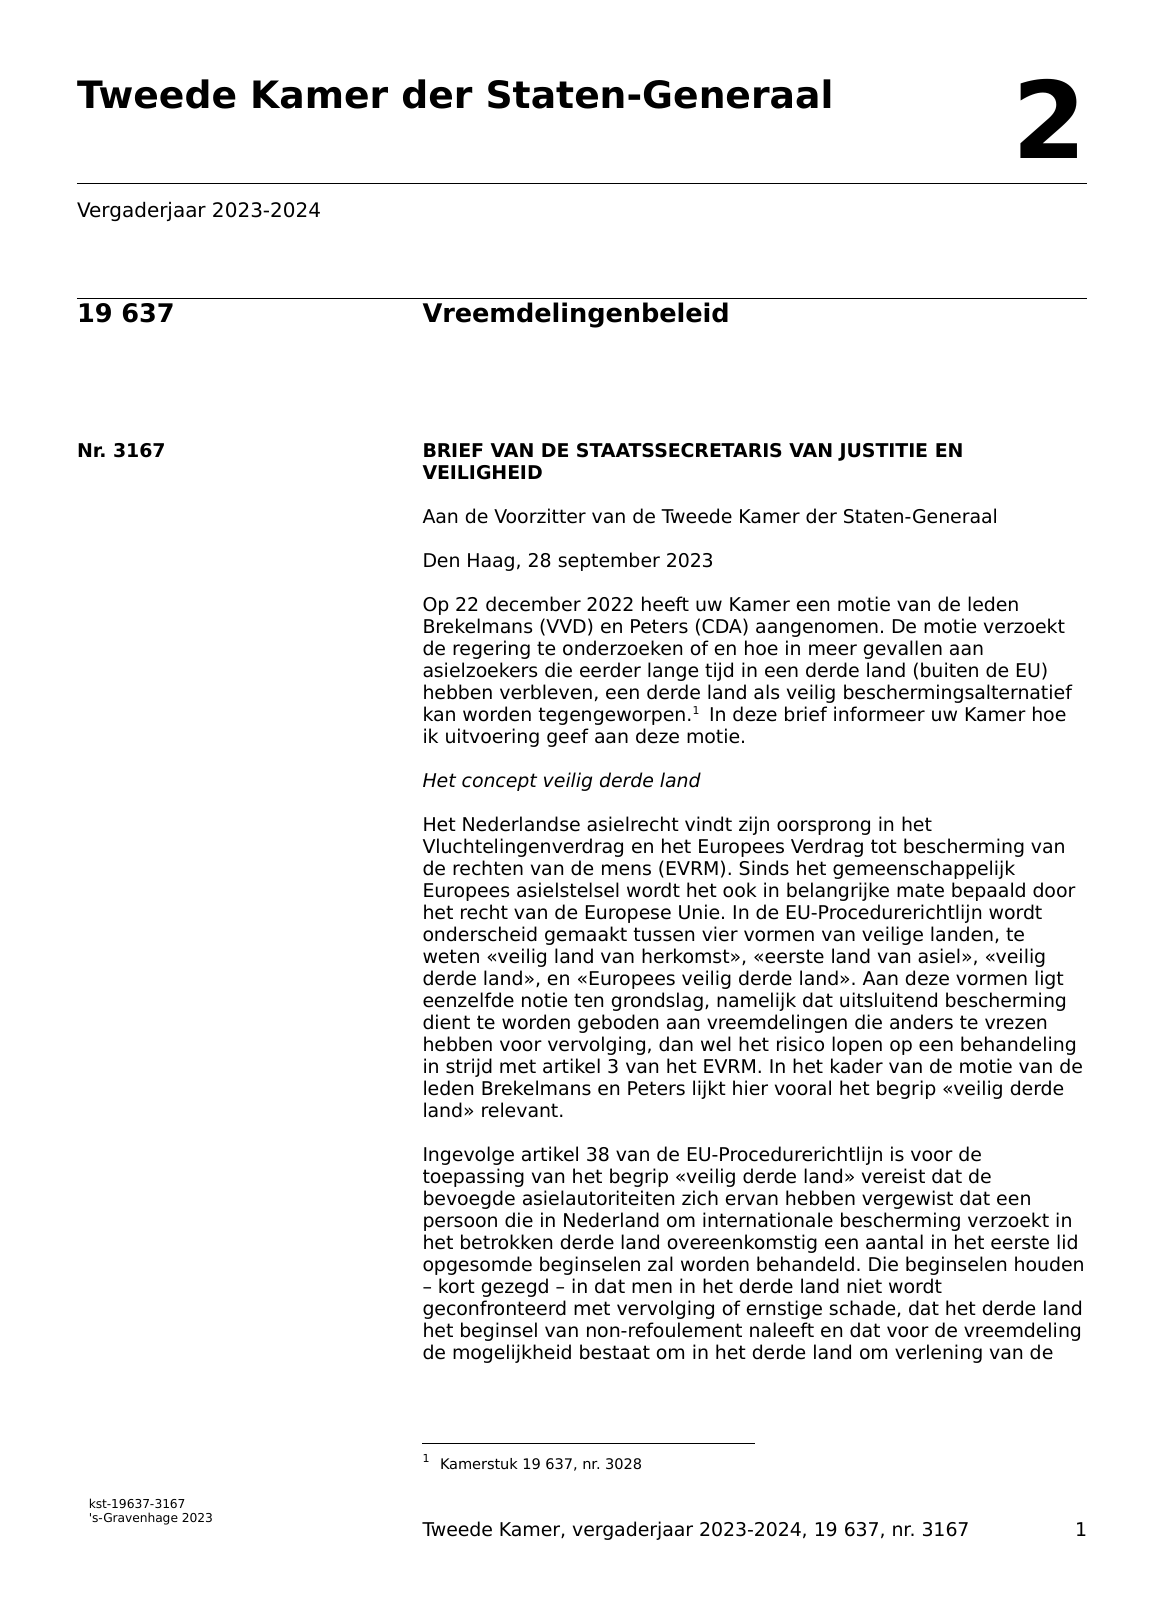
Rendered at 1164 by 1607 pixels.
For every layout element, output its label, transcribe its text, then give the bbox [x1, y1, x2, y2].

table_header 2 [886, 59, 1087, 183]
text Kamerstuk 19 637, nr. 3028 [422, 1452, 1087, 1474]
text Op 22 december 2022 heeft uw Kamer een motie van de leden Brekelmans (VVD) en Peters (CDA) aangenomen. De motie verzoekt de regering te onderzoeken of en hoe in meer gevallen aan asielzoekers die eerder lange tijd in een derde land (buiten de EU) hebben verbleven, een derde land als veilig beschermingsalternatief kan worden tegengeworpen. In deze brief informeer uw Kamer hoe ik uitvoering geef aan deze motie. [422, 594, 1087, 748]
text kst-19637-3167 [88, 1497, 323, 1511]
table_cell Vergaderjaar 2023-2024 [77, 184, 1087, 298]
subtitle 19 637 Vreemdelingenbeleid [77, 299, 1087, 329]
text Den Haag, 28 september 2023 [422, 550, 1087, 572]
text 's-Gravenhage 2023 [88, 1511, 323, 1525]
table_header Tweede Kamer der Staten-Generaal [77, 59, 886, 183]
text Aan de Voorzitter van de Tweede Kamer der Staten-Generaal [422, 506, 1087, 528]
text Ingevolge artikel 38 van de EU-Procedurerichtlijn is voor de toepassing van het begrip «veilig derde land» vereist dat de bevoegde asielautoriteiten zich ervan hebben vergewist dat een persoon die in Nederland om internationale bescherming verzoekt in het betrokken derde land overeenkomstig een aantal in het eerste lid opgesomde beginselen zal worden behandeld. Die beginselen houden – kort gezegd – in dat men in het derde land niet wordt geconfronteerd met vervolging of ernstige schade, dat het derde land het beginsel van non-refoulement naleeft en dat voor de vreemdeling de mogelijkheid bestaat om in het derde land om verlening van de [422, 1144, 1087, 1364]
text Het Nederlandse asielrecht vindt zijn oorsprong in het Vluchtelingenverdrag en het Europees Verdrag tot bescherming van de rechten van de mens (EVRM). Sinds het gemeenschappelijk Europees asielstelsel wordt het ook in belangrijke mate bepaald door het recht van de Europese Unie. In de EU-Procedurerichtlijn wordt onderscheid gemaakt tussen vier vormen van veilige landen, te weten «veilig land van herkomst», «eerste land van asiel», «veilig derde land», en «Europees veilig derde land». Aan deze vormen ligt eenzelfde notie ten grondslag, namelijk dat uitsluitend bescherming dient te worden geboden aan vreemdelingen die anders te vrezen hebben voor vervolging, dan wel het risico lopen op een behandeling in strijd met artikel 3 van het EVRM. In het kader van de motie van de leden Brekelmans en Peters lijkt hier vooral het begrip «veilig derde land» relevant. [422, 814, 1087, 1122]
subtitle Het concept veilig derde land [422, 770, 1087, 792]
subtitle Nr. 3167 BRIEF VAN DE STAATSSECRETARIS VAN JUSTITIE EN VEILIGHEID [77, 440, 1087, 484]
